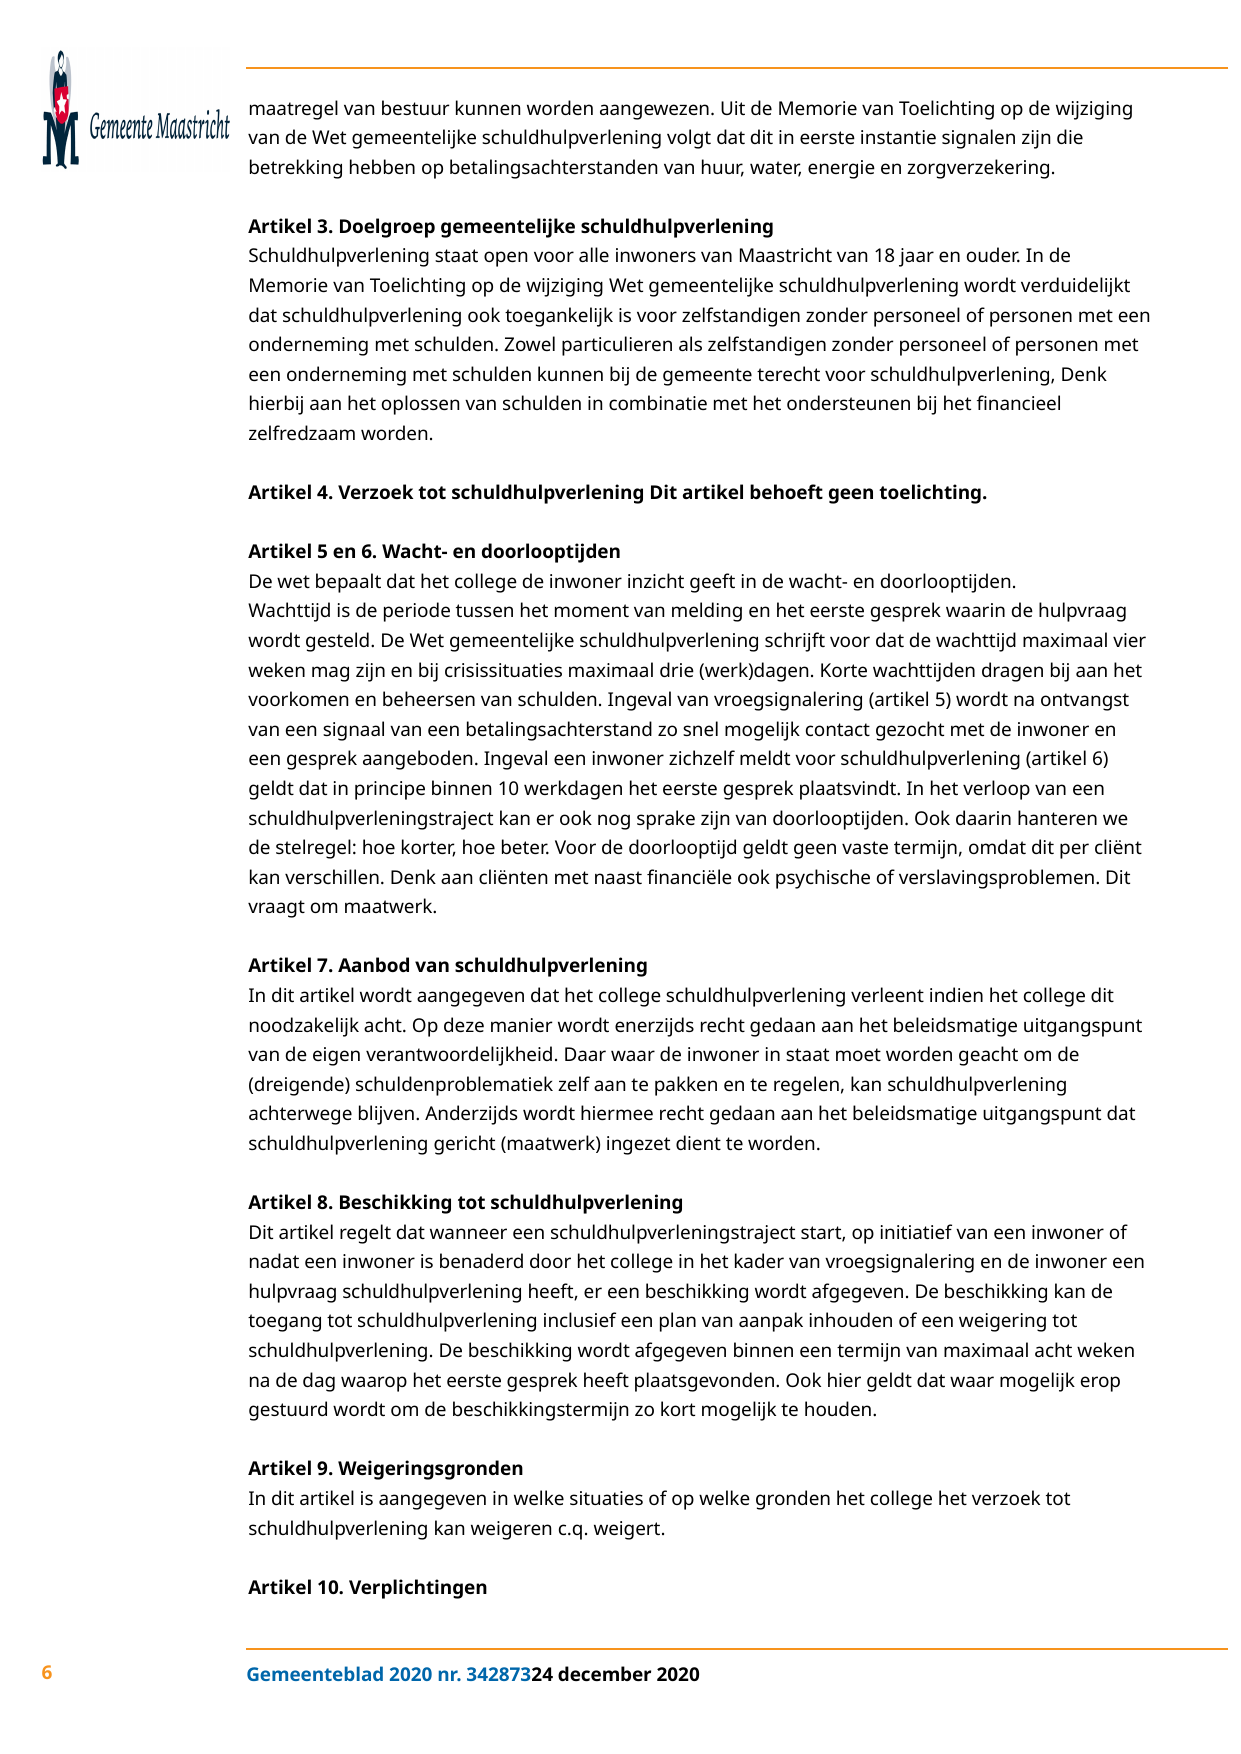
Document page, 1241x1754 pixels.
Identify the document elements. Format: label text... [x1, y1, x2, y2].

picture [41, 47, 231, 172]
text Artikel 10. Verplichtingen [248, 1574, 1152, 1600]
text In dit artikel wordt aangegeven dat het college schuldhulpverlening verleent indien het college dit noodzakelijk acht. Op deze manier wordt enerzijds recht gedaan aan het beleidsmatige uitgangspunt van de eigen verantwoordelijkheid. Daar waar de inwoner in staat moet worden geacht om de (dreigende) schuldenproblematiek zelf aan te pakken en te regelen, kan schuldhulpverlening achterwege blijven. Anderzijds wordt hiermee recht gedaan aan het beleidsmatige uitgangspunt dat schuldhulpverlening gericht (maatwerk) ingezet dient te worden. [248, 982, 1152, 1156]
text De wet bepaalt dat het college de inwoner inzicht geeft in de wacht- en doorlooptijden. [248, 568, 1152, 594]
text Artikel 5 en 6. Wacht- en doorlooptijden [248, 538, 1152, 564]
text Artikel 7. Aanbod van schuldhulpverlening [248, 953, 1152, 978]
text Dit artikel regelt dat wanneer een schuldhulpverleningstraject start, op initiatief van een inwoner of nadat een inwoner is benaderd door het college in het kader van vroegsignalering en de inwoner een hulpvraag schuldhulpverlening heeft, er een beschikking wordt afgegeven. De beschikking kan de toegang tot schuldhulpverlening inclusief een plan van aanpak inhouden of een weigering tot schuldhulpverlening. De beschikking wordt afgegeven binnen een termijn van maximaal acht weken na de dag waarop het eerste gesprek heeft plaatsgevonden. Ook hier geldt dat waar mogelijk erop gestuurd wordt om de beschikkingstermijn zo kort mogelijk te houden. [248, 1219, 1152, 1422]
text In dit artikel is aangegeven in welke situaties of op welke gronden het college het verzoek tot schuldhulpverlening kan weigeren c.q. weigert. [248, 1485, 1152, 1541]
text Artikel 9. Weigeringsgronden [248, 1456, 1152, 1481]
text Artikel 8. Beschikking tot schuldhulpverlening [248, 1189, 1152, 1215]
text Artikel 3. Doelgroep gemeentelijke schuldhulpverlening [248, 213, 1152, 239]
text Wachttijd is de periode tussen het moment van melding en het eerste gesprek waarin de hulpvraag wordt gesteld. De Wet gemeentelijke schuldhulpverlening schrijft voor dat de wachttijd maximaal vier weken mag zijn en bij crisissituaties maximaal drie (werk)dagen. Korte wachttijden dragen bij aan het voorkomen en beheersen van schulden. Ingeval van vroegsignalering (artikel 5) wordt na ontvangst van een signaal van een betalingsachterstand zo snel mogelijk contact gezocht met de inwoner en een gesprek aangeboden. Ingeval een inwoner zichzelf meldt voor schuldhulpverlening (artikel 6) geldt dat in principe binnen 10 werkdagen het eerste gesprek plaatsvindt. In het verloop van een schuldhulpverleningstraject kan er ook nog sprake zijn van doorlooptijden. Ook daarin hanteren we de stelregel: hoe korter, hoe beter. Voor de doorlooptijd geldt geen vaste termijn, omdat dit per cliënt kan verschillen. Denk aan cliënten met naast financiële ook psychische of verslavingsproblemen. Dit vraagt om maatwerk. [248, 598, 1152, 919]
text Schuldhulpverlening staat open voor alle inwoners van Maastricht van 18 jaar en ouder. In de Memorie van Toelichting op de wijziging Wet gemeentelijke schuldhulpverlening wordt verduidelijkt dat schuldhulpverlening ook toegankelijk is voor zelfstandigen zonder personeel of personen met een onderneming met schulden. Zowel particulieren als zelfstandigen zonder personeel of personen met een onderneming met schulden kunnen bij de gemeente terecht voor schuldhulpverlening, Denk hierbij aan het oplossen van schulden in combinatie met het ondersteunen bij het financieel zelfredzaam worden. [248, 243, 1152, 446]
text maatregel van bestuur kunnen worden aangewezen. Uit de Memorie van Toelichting op de wijziging van de Wet gemeentelijke schuldhulpverlening volgt dat dit in eerste instantie signalen zijn die betrekking hebben op betalingsachterstanden van huur, water, energie en zorgverzekering. [248, 95, 1152, 180]
text Artikel 4. Verzoek tot schuldhulpverlening Dit artikel behoeft geen toelichting. [248, 479, 1152, 505]
